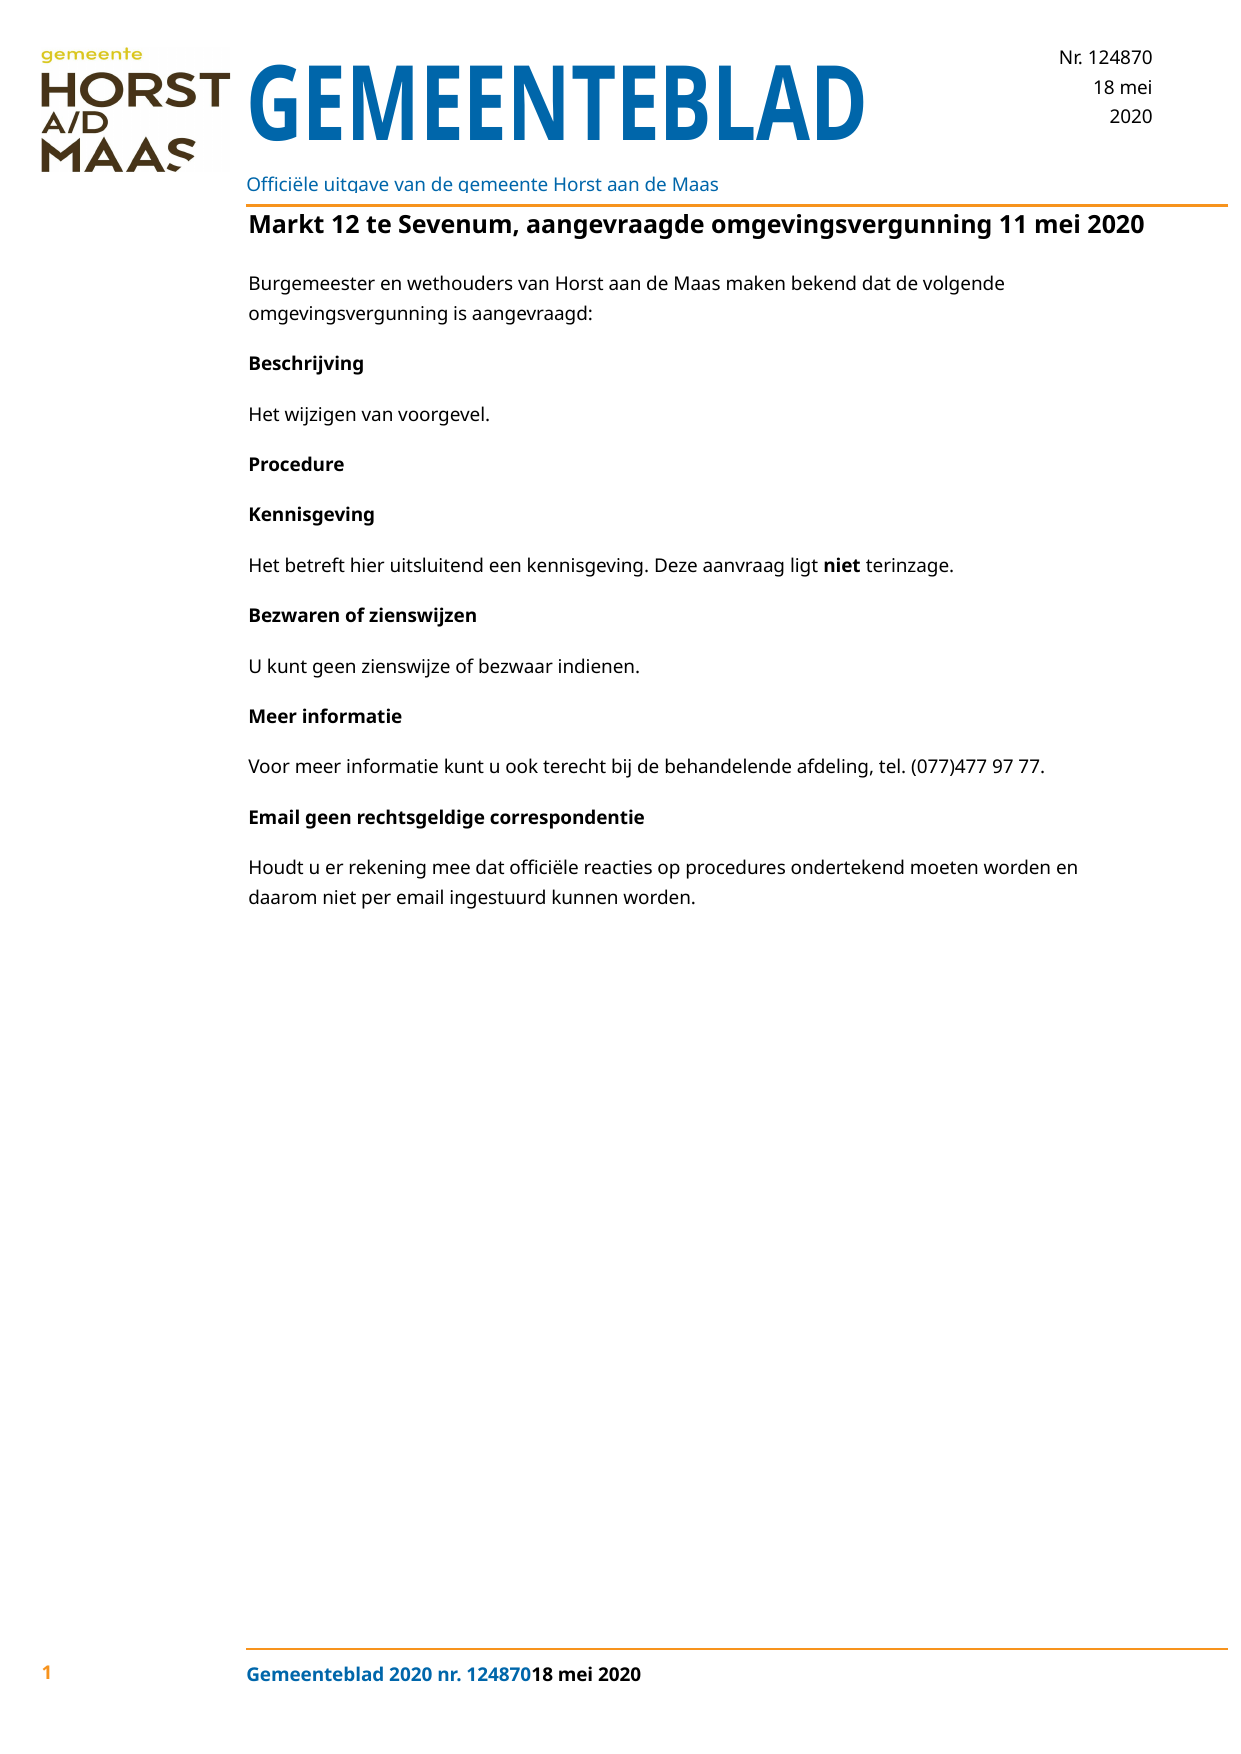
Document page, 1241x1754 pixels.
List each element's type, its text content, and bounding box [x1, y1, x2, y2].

text U kunt geen zienswijze of bezwaar indienen. [248, 653, 1152, 678]
text Email geen rechtsgeldige correspondentie [248, 804, 1152, 830]
text Kennisgeving [248, 502, 1152, 527]
picture [41, 47, 231, 172]
text Burgemeester en wethouders van Horst aan de Maas maken bekend dat de volgende omgevingsvergunning is aangevraagd: [248, 270, 1152, 326]
text Bezwaren of zienswijzen [248, 602, 1152, 628]
text Meer informatie [248, 703, 1152, 729]
text Houdt u er rekening mee dat officiële reacties op procedures ondertekend moeten worden en daarom niet per email ingestuurd kunnen worden. [248, 854, 1152, 910]
text Voor meer informatie kunt u ook terecht bij de behandelende afdeling, tel. (077)477 97 77. [248, 754, 1152, 779]
text Markt 12 te Sevenum, aangevraagde omgevingsvergunning 11 mei 2020 [248, 207, 1152, 241]
text Het betreft hier uitsluitend een kennisgeving. Deze aanvraag ligt niet terinzage. [248, 552, 1152, 578]
text Beschrijving [248, 350, 1152, 376]
text Procedure [248, 451, 1152, 477]
text Het wijzigen van voorgevel. [248, 401, 1152, 426]
